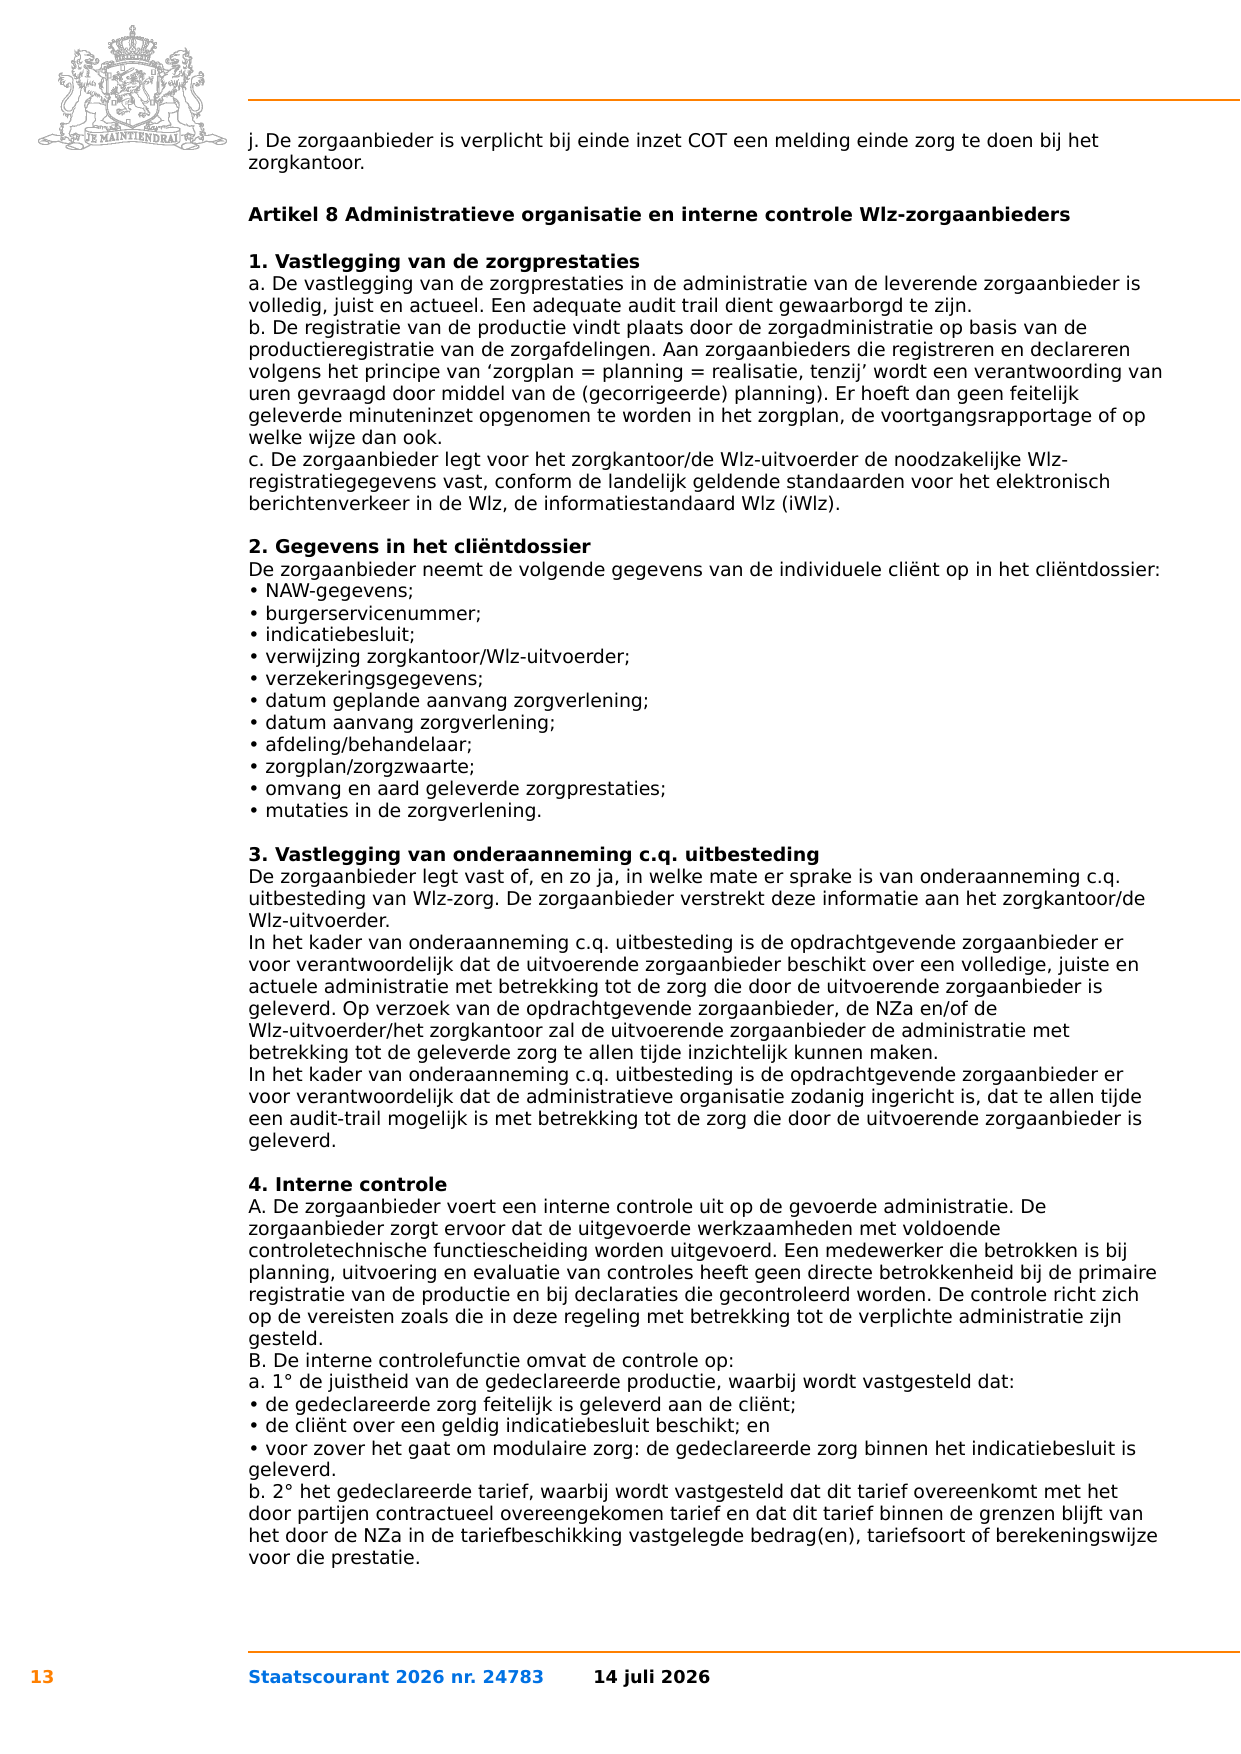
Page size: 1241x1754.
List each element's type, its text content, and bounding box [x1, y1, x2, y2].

text In het kader van onderaanneming c.q. uitbesteding is de opdrachtgevende zorgaanbieder er voor verantwoordelijk dat de uitvoerende zorgaanbieder beschikt over een volledige, juiste en actuele administratie met betrekking tot de zorg die door de uitvoerende zorgaanbieder is geleverd. Op verzoek van de opdrachtgevende zorgaanbieder, de NZa en/of de Wlz-uitvoerder/het zorgkantoor zal de uitvoerende zorgaanbieder de administratie met betrekking tot de geleverde zorg te allen tijde inzichtelijk kunnen maken. [248, 932, 1163, 1064]
text a. 1° de juistheid van de gedeclareerde productie, waarbij wordt vastgesteld dat: [248, 1371, 1163, 1393]
text De zorgaanbieder neemt de volgende gegevens van de individuele cliënt op in het cliëntdossier: [248, 558, 1163, 580]
text • zorgplan/zorgzwaarte; [248, 756, 1163, 778]
text A. De zorgaanbieder voert een interne controle uit op de gevoerde administratie. De zorgaanbieder zorgt ervoor dat de uitgevoerde werkzaamheden met voldoende controletechnische functiescheiding worden uitgevoerd. Een medewerker die betrokken is bij planning, uitvoering en evaluatie van controles heeft geen directe betrokkenheid bij de primaire registratie van de productie en bij declaraties die gecontroleerd worden. De controle richt zich op de vereisten zoals die in deze regeling met betrekking tot de verplichte administratie zijn gesteld. [248, 1196, 1163, 1349]
text • mutaties in de zorgverlening. [248, 800, 1163, 822]
text • de gedeclareerde zorg feitelijk is geleverd aan de cliënt; [248, 1393, 1163, 1415]
subtitle 2. Gegevens in het cliëntdossier [248, 536, 1163, 558]
text • omvang en aard geleverde zorgprestaties; [248, 778, 1163, 800]
subtitle 3. Vastlegging van onderaanneming c.q. uitbesteding [248, 844, 1163, 866]
text • NAW-gegevens; [248, 580, 1163, 602]
text • datum aanvang zorgverlening; [248, 712, 1163, 734]
text • voor zover het gaat om modulaire zorg: de gedeclareerde zorg binnen het indicatiebesluit is geleverd. [248, 1437, 1163, 1481]
text b. 2° het gedeclareerde tarief, waarbij wordt vastgesteld dat dit tarief overeenkomt met het door partijen contractueel overeengekomen tarief en dat dit tarief binnen de grenzen blijft van het door de NZa in de tariefbeschikking vastgelegde bedrag(en), tariefsoort of berekeningswijze voor die prestatie. [248, 1481, 1163, 1569]
subtitle 1. Vastlegging van de zorgprestaties [248, 251, 1163, 273]
text • burgerservicenummer; [248, 602, 1163, 624]
text • datum geplande aanvang zorgverlening; [248, 690, 1163, 712]
picture [38, 25, 227, 150]
text b. De registratie van de productie vindt plaats door de zorgadministratie op basis van de productieregistratie van de zorgafdelingen. Aan zorgaanbieders die registreren en declareren volgens het principe van ‘zorgplan = planning = realisatie, tenzij’ wordt een verantwoording van uren gevraagd door middel van de (gecorrigeerde) planning). Er hoeft dan geen feitelijk geleverde minuteninzet opgenomen te worden in het zorgplan, de voortgangsrapportage of op welke wijze dan ook. [248, 317, 1163, 449]
text B. De interne controlefunctie omvat de controle op: [248, 1349, 1163, 1371]
subtitle Artikel 8 Administratieve organisatie en interne controle Wlz-zorgaanbieders [248, 204, 1163, 226]
text De zorgaanbieder legt vast of, en zo ja, in welke mate er sprake is van onderaanneming c.q. uitbesteding van Wlz-zorg. De zorgaanbieder verstrekt deze informatie aan het zorgkantoor/de Wlz-uitvoerder. [248, 866, 1163, 932]
subtitle 4. Interne controle [248, 1174, 1163, 1196]
text a. De vastlegging van de zorgprestaties in de administratie van de leverende zorgaanbieder is volledig, juist en actueel. Een adequate audit trail dient gewaarborgd te zijn. [248, 273, 1163, 317]
text c. De zorgaanbieder legt voor het zorgkantoor/de Wlz-uitvoerder de noodzakelijke Wlz-registratiegegevens vast, conform de landelijk geldende standaarden voor het elektronisch berichtenverkeer in de Wlz, de informatiestandaard Wlz (iWlz). [248, 449, 1163, 514]
text j. De zorgaanbieder is verplicht bij einde inzet COT een melding einde zorg te doen bij het zorgkantoor. [248, 130, 1163, 174]
text • verwijzing zorgkantoor/Wlz-uitvoerder; [248, 646, 1163, 668]
text • verzekeringsgegevens; [248, 668, 1163, 690]
text • indicatiebesluit; [248, 624, 1163, 646]
text • afdeling/behandelaar; [248, 734, 1163, 756]
text In het kader van onderaanneming c.q. uitbesteding is de opdrachtgevende zorgaanbieder er voor verantwoordelijk dat de administratieve organisatie zodanig ingericht is, dat te allen tijde een audit-trail mogelijk is met betrekking tot de zorg die door de uitvoerende zorgaanbieder is geleverd. [248, 1064, 1163, 1152]
text • de cliënt over een geldig indicatiebesluit beschikt; en [248, 1415, 1163, 1437]
